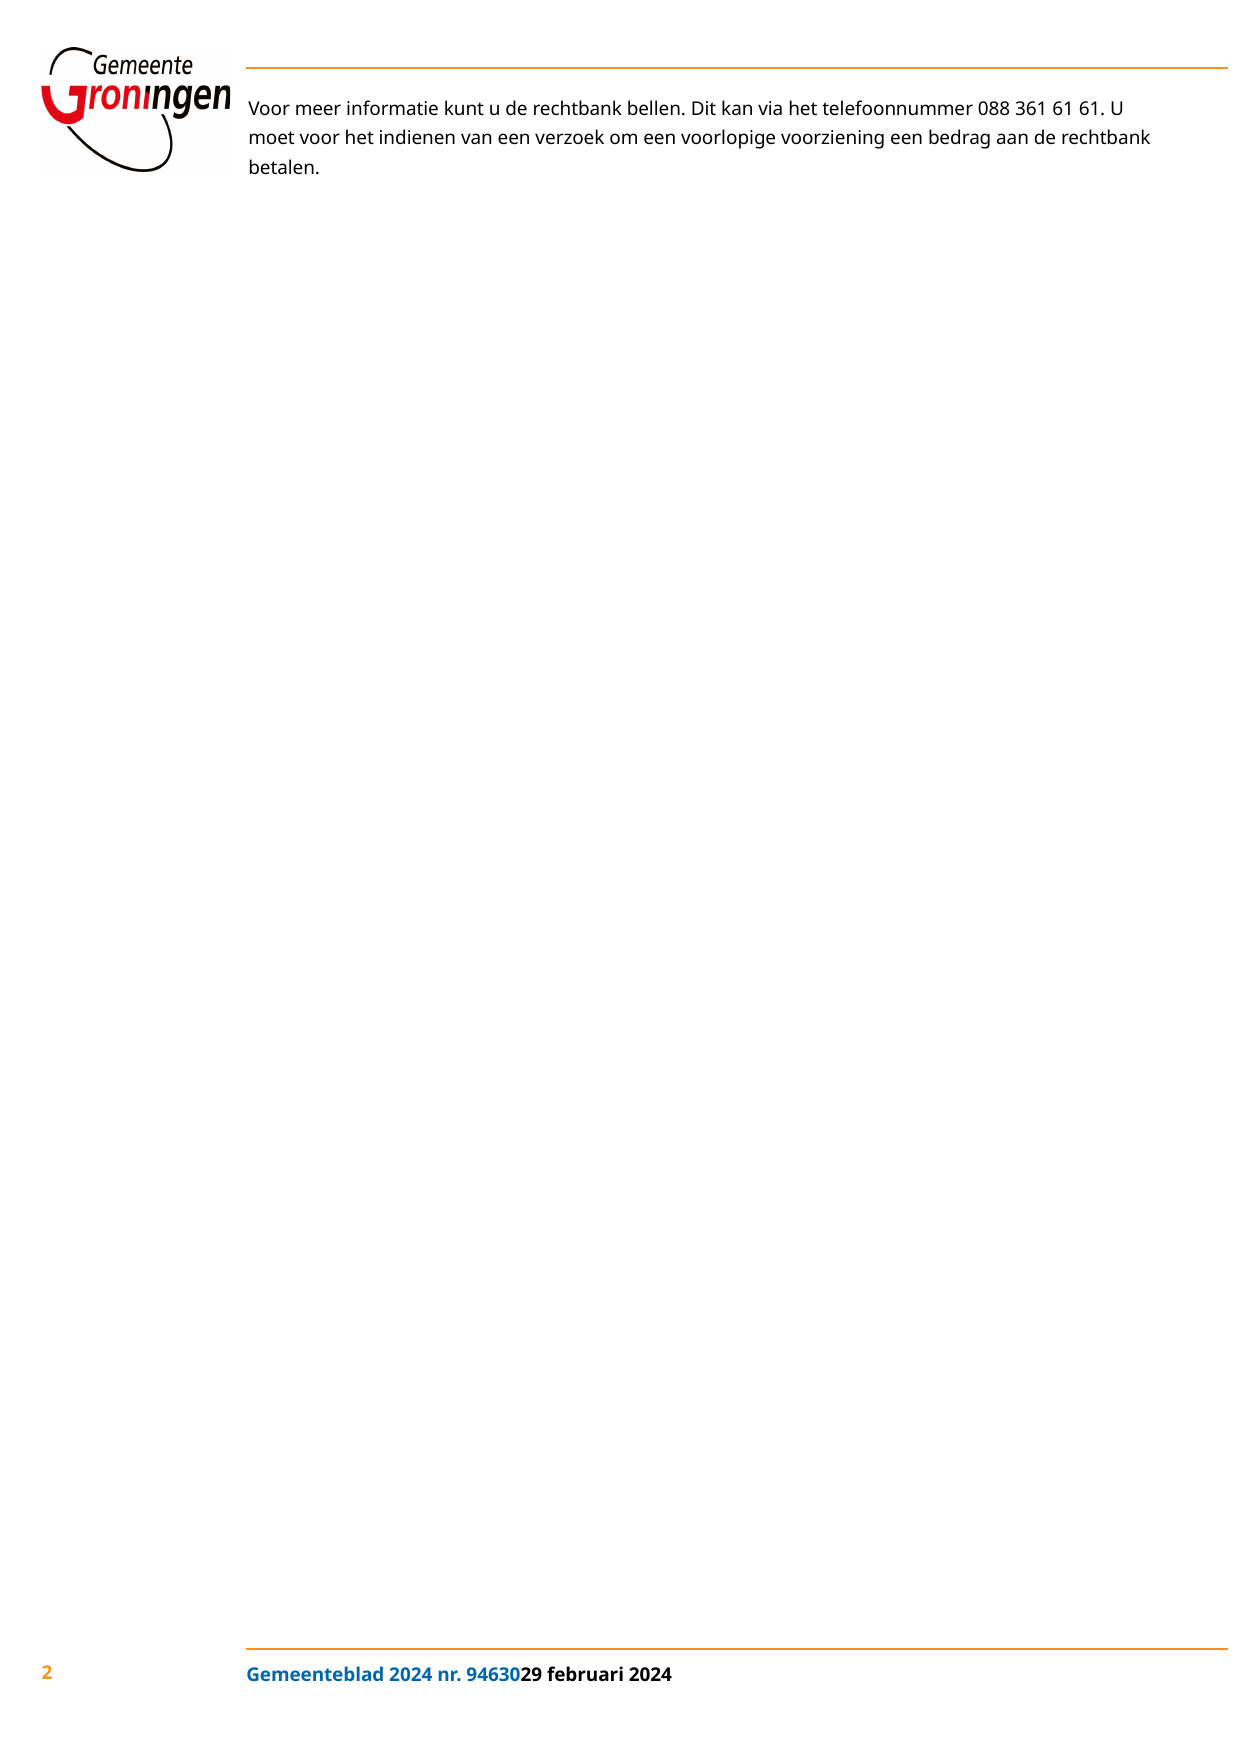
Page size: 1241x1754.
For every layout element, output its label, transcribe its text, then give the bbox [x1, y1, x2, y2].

picture [41, 47, 231, 172]
text Voor meer informatie kunt u de rechtbank bellen. Dit kan via het telefoonnummer 088 361 61 61. U moet voor het indienen van een verzoek om een voorlopige voorziening een bedrag aan de rechtbank betalen. [248, 95, 1152, 180]
